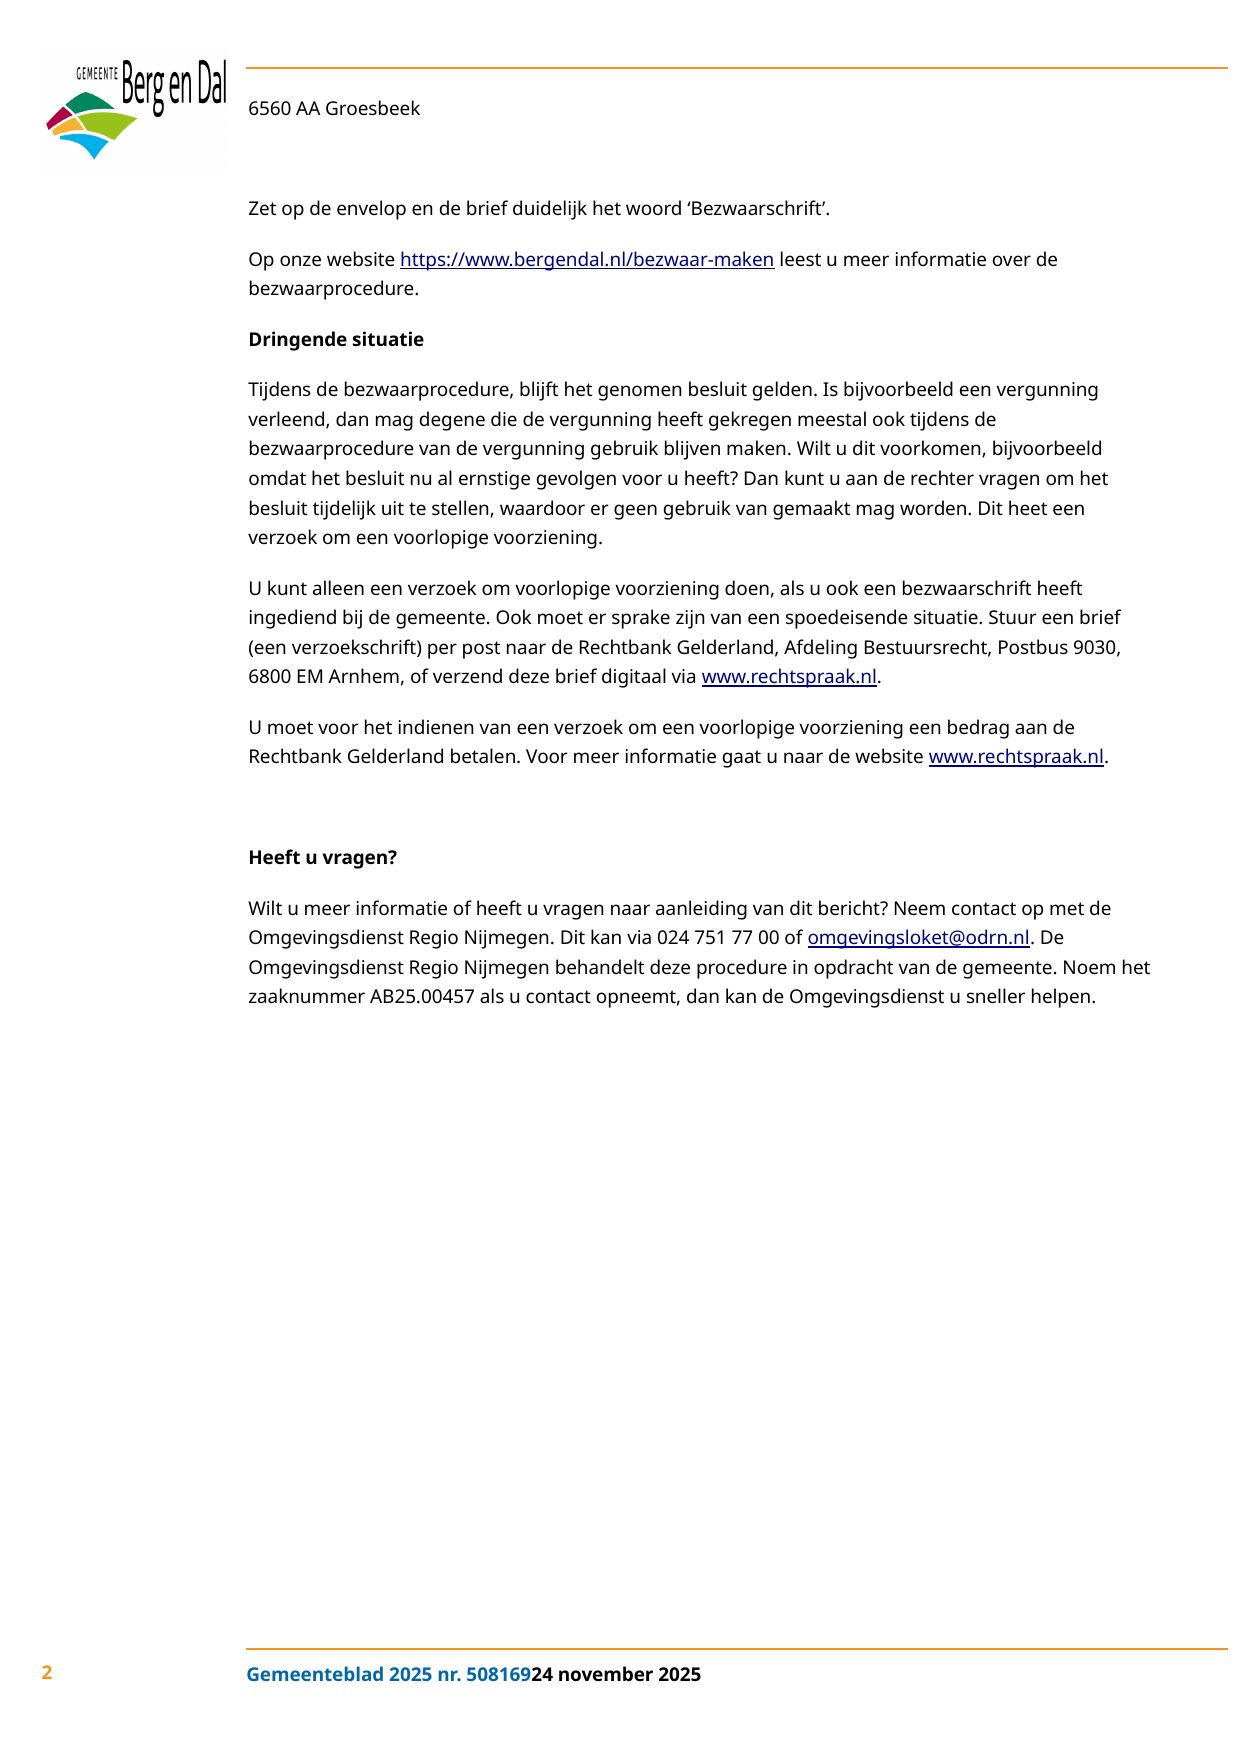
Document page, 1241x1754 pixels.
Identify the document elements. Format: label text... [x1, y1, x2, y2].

text 6560 AA Groesbeek [248, 95, 1152, 121]
text Op onze website https://www.bergendal.nl/bezwaar-maken leest u meer informatie over de bezwaarprocedure. [248, 246, 1152, 301]
text U moet voor het indienen van een verzoek om een voorlopige voorziening een bedrag aan de Rechtbank Gelderland betalen. Voor meer informatie gaat u naar de website www.rechtspraak.nl. [248, 714, 1152, 769]
text Wilt u meer informatie of heeft u vragen naar aanleiding van dit bericht? Neem contact op met de Omgevingsdienst Regio Nijmegen. Dit kan via 024 751 77 00 of omgevingsloket@odrn.nl. De Omgevingsdienst Regio Nijmegen behandelt deze procedure in opdracht van de gemeente. Noem het zaaknummer AB25.00457 als u contact opneemt, dan kan de Omgevingsdienst u sneller helpen. [248, 895, 1152, 1009]
text U kunt alleen een verzoek om voorlopige voorziening doen, als u ook een bezwaarschrift heeft ingediend bij de gemeente. Ook moet er sprake zijn van een spoedeisende situatie. Stuur een brief (een verzoekschrift) per post naar de Rechtbank Gelderland, Afdeling Bestuursrecht, Postbus 9030, 6800 EM Arnhem, of verzend deze brief digitaal via www.rechtspraak.nl. [248, 575, 1152, 689]
text Heeft u vragen? [248, 844, 1152, 870]
text Tijdens de bezwaarprocedure, blijft het genomen besluit gelden. Is bijvoorbeeld een vergunning verleend, dan mag degene die de vergunning heeft gekregen meestal ook tijdens de bezwaarprocedure van de vergunning gebruik blijven maken. Wilt u dit voorkomen, bijvoorbeeld omdat het besluit nu al ernstige gevolgen voor u heeft? Dan kunt u aan de rechter vragen om het besluit tijdelijk uit te stellen, waardoor er geen gebruik van gemaakt mag worden. Dit heet een verzoek om een voorlopige voorziening. [248, 376, 1152, 550]
text Dringende situatie [248, 326, 1152, 352]
text Zet op de envelop en de brief duidelijk het woord ‘Bezwaarschrift’. [248, 196, 1152, 221]
picture [41, 47, 231, 172]
